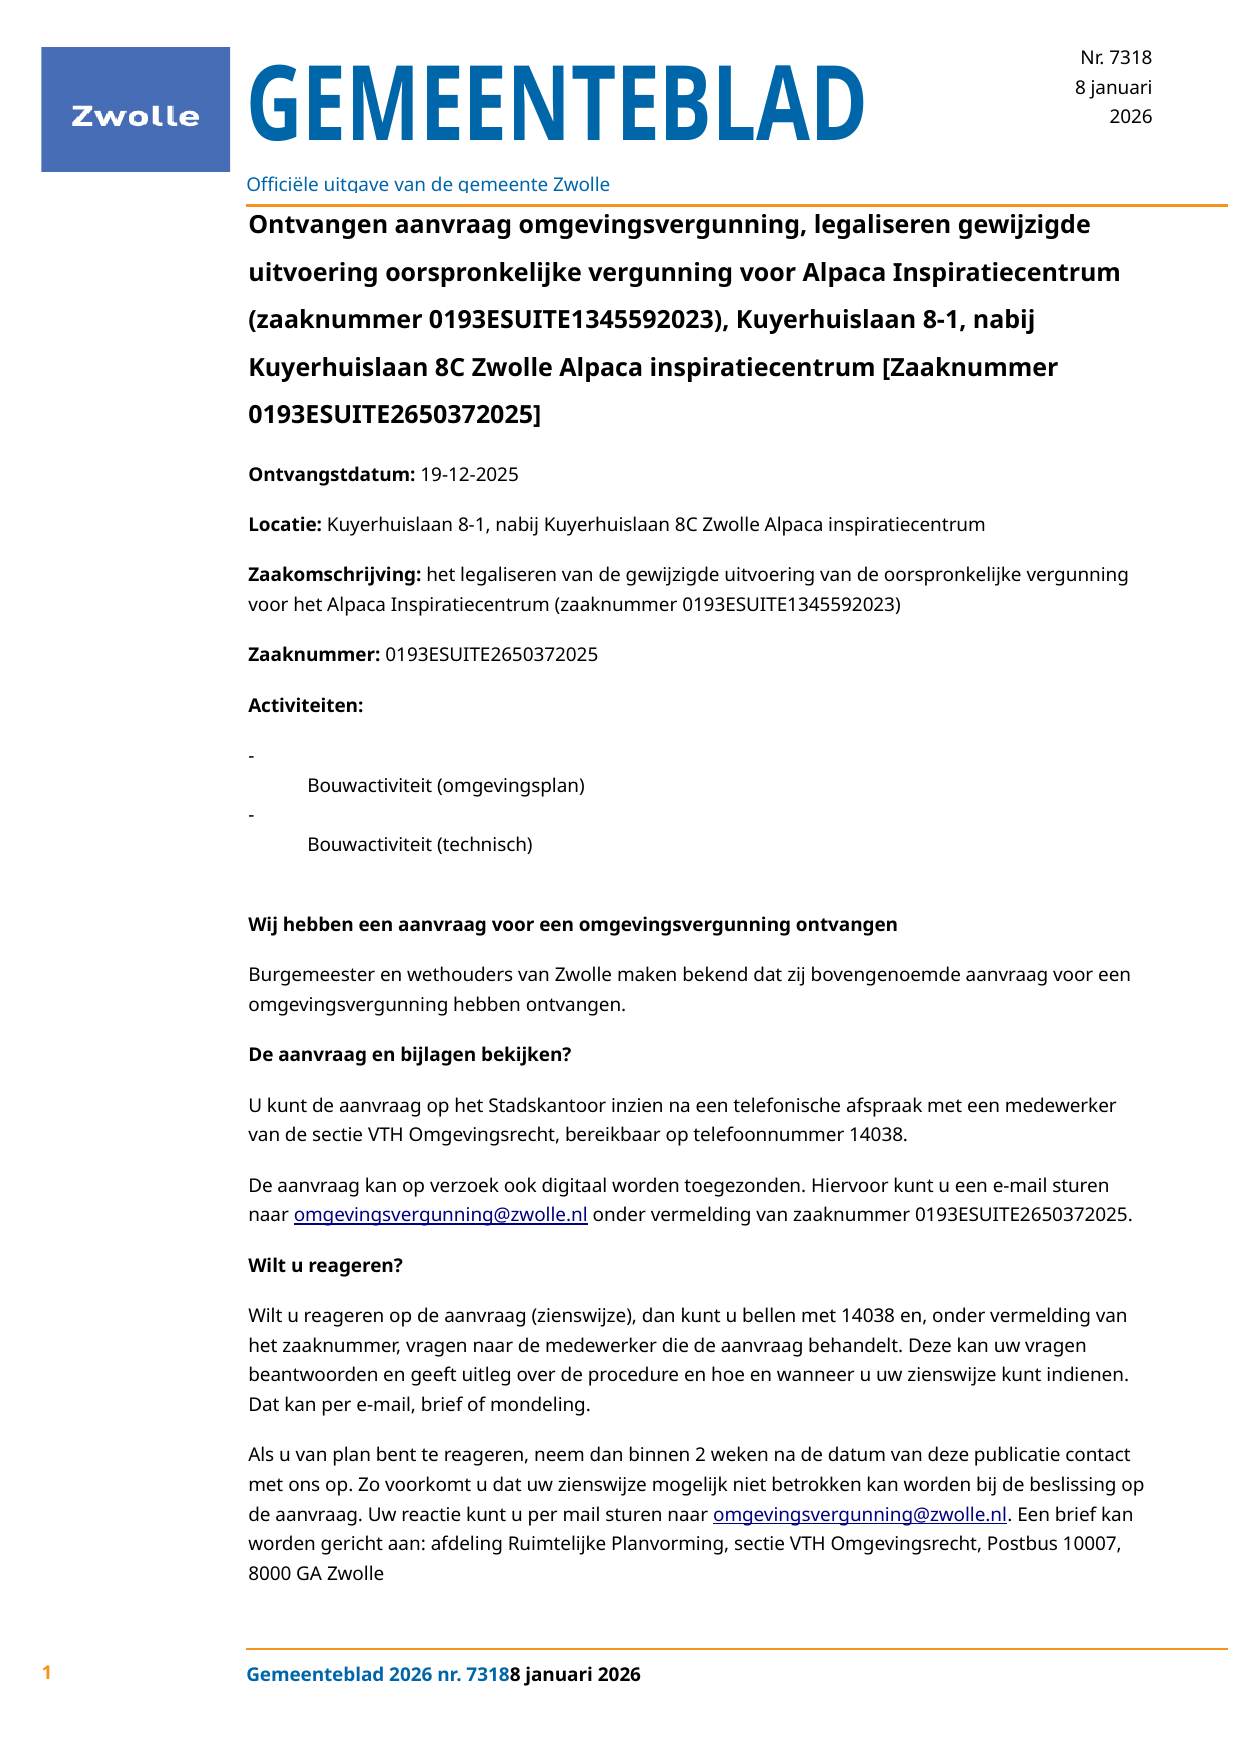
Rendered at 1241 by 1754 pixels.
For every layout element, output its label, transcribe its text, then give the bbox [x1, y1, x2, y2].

text Ontvangstdatum: 19-12-2025 [248, 461, 1152, 486]
text Burgemeester en wethouders van Zwolle maken bekend dat zij bovengenoemde aanvraag voor een omgevingsvergunning hebben ontvangen. [248, 962, 1152, 1017]
text Wilt u reageren op de aanvraag (zienswijze), dan kunt u bellen met 14038 en, onder vermelding van het zaaknummer, vragen naar de medewerker die de aanvraag behandelt. Deze kan uw vragen beantwoorden en geeft uitleg over de procedure en hoe en wanneer u uw zienswijze kunt indienen. Dat kan per e-mail, brief of mondeling. [248, 1302, 1152, 1417]
text Ontvangen aanvraag omgevingsvergunning, legaliseren gewijzigde uitvoering oorspronkelijke vergunning voor Alpaca Inspiratiecentrum (zaaknummer 0193ESUITE1345592023), Kuyerhuislaan 8-1, nabij Kuyerhuislaan 8C Zwolle Alpaca inspiratiecentrum [Zaaknummer 0193ESUITE2650372025] [248, 207, 1152, 431]
text Zaaknummer: 0193ESUITE2650372025 [248, 642, 1152, 667]
text Activiteiten: [248, 692, 1152, 718]
text Wilt u reageren? [248, 1252, 1152, 1278]
text De aanvraag en bijlagen bekijken? [248, 1042, 1152, 1067]
text Locatie: Kuyerhuislaan 8-1, nabij Kuyerhuislaan 8C Zwolle Alpaca inspiratiecentrum [248, 511, 1152, 537]
text Zaakomschrijving: het legaliseren van de gewijzigde uitvoering van de oorspronkelijke vergunning voor het Alpaca Inspiratiecentrum (zaaknummer 0193ESUITE1345592023) [248, 562, 1152, 617]
text Als u van plan bent te reageren, neem dan binnen 2 weken na de datum van deze publicatie contact met ons op. Zo voorkomt u dat uw zienswijze mogelijk niet betrokken kan worden bij de beslissing op de aanvraag. Uw reactie kunt u per mail sturen naar omgevingsvergunning@zwolle.nl. Een brief kan worden gericht aan: afdeling Ruimtelijke Planvorming, sectie VTH Omgevingsrecht, Postbus 10007, 8000 GA Zwolle [248, 1442, 1152, 1586]
list Bouwactiviteit (technisch) [248, 831, 1152, 857]
picture [41, 47, 231, 172]
text U kunt de aanvraag op het Stadskantoor inzien na een telefonische afspraak met een medewerker van de sectie VTH Omgevingsrecht, bereikbaar op telefoonnummer 14038. [248, 1092, 1152, 1147]
text De aanvraag kan op verzoek ook digitaal worden toegezonden. Hiervoor kunt u een e-mail sturen naar omgevingsvergunning@zwolle.nl onder vermelding van zaaknummer 0193ESUITE2650372025. [248, 1172, 1152, 1227]
list Bouwactiviteit (omgevingsplan) [248, 772, 1152, 798]
text Wij hebben een aanvraag voor een omgevingsvergunning ontvangen [248, 911, 1152, 937]
